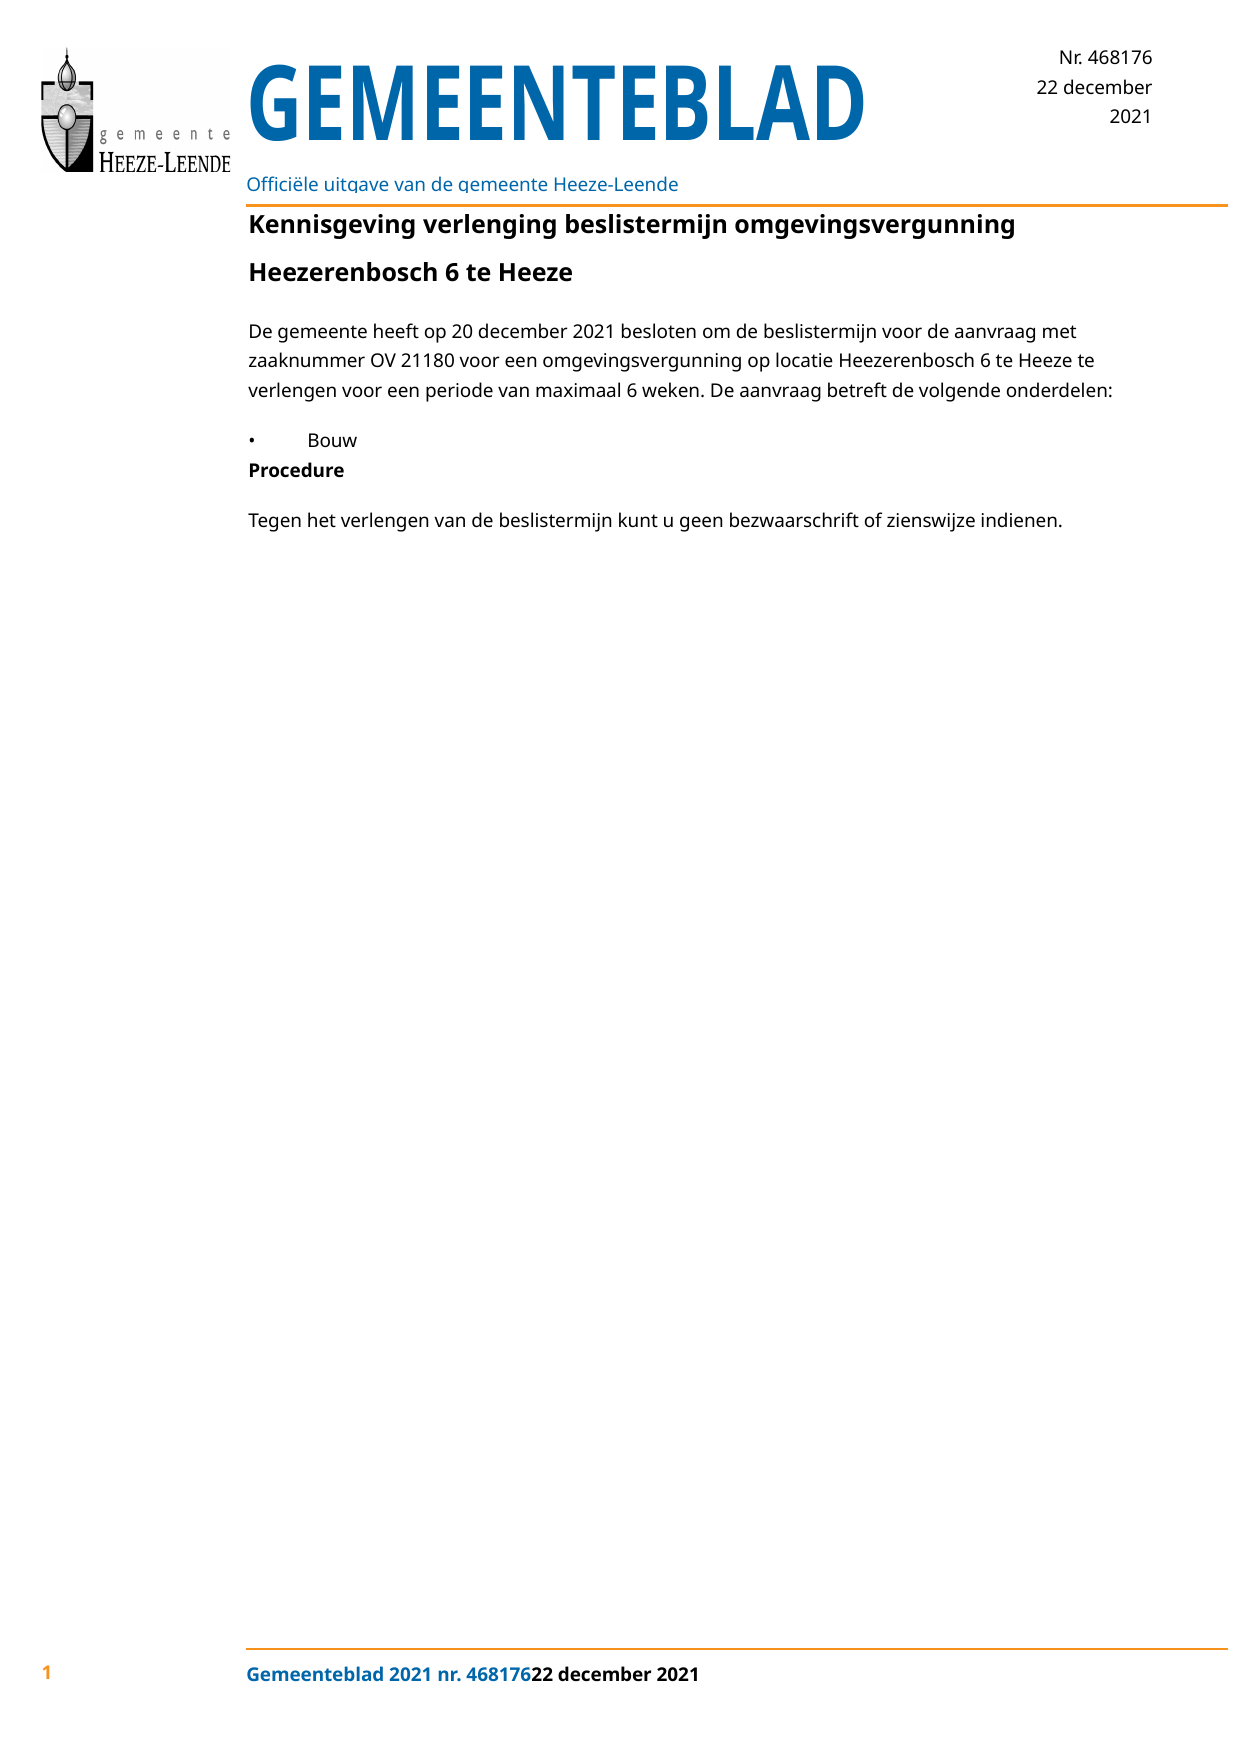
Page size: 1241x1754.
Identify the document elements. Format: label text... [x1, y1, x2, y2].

text De gemeente heeft op 20 december 2021 besloten om de beslistermijn voor de aanvraag met zaaknummer OV 21180 voor een omgevingsvergunning op locatie Heezerenbosch 6 te Heeze te verlengen voor een periode van maximaal 6 weken. De aanvraag betreft de volgende onderdelen: [248, 318, 1152, 403]
text Procedure [248, 457, 1152, 483]
picture [41, 47, 231, 172]
text Kennisgeving verlenging beslistermijn omgevingsvergunning Heezerenbosch 6 te Heeze [248, 207, 1152, 288]
list Bouw [248, 427, 1152, 453]
text Tegen het verlengen van de beslistermijn kunt u geen bezwaarschrift of zienswijze indienen. [248, 507, 1152, 533]
